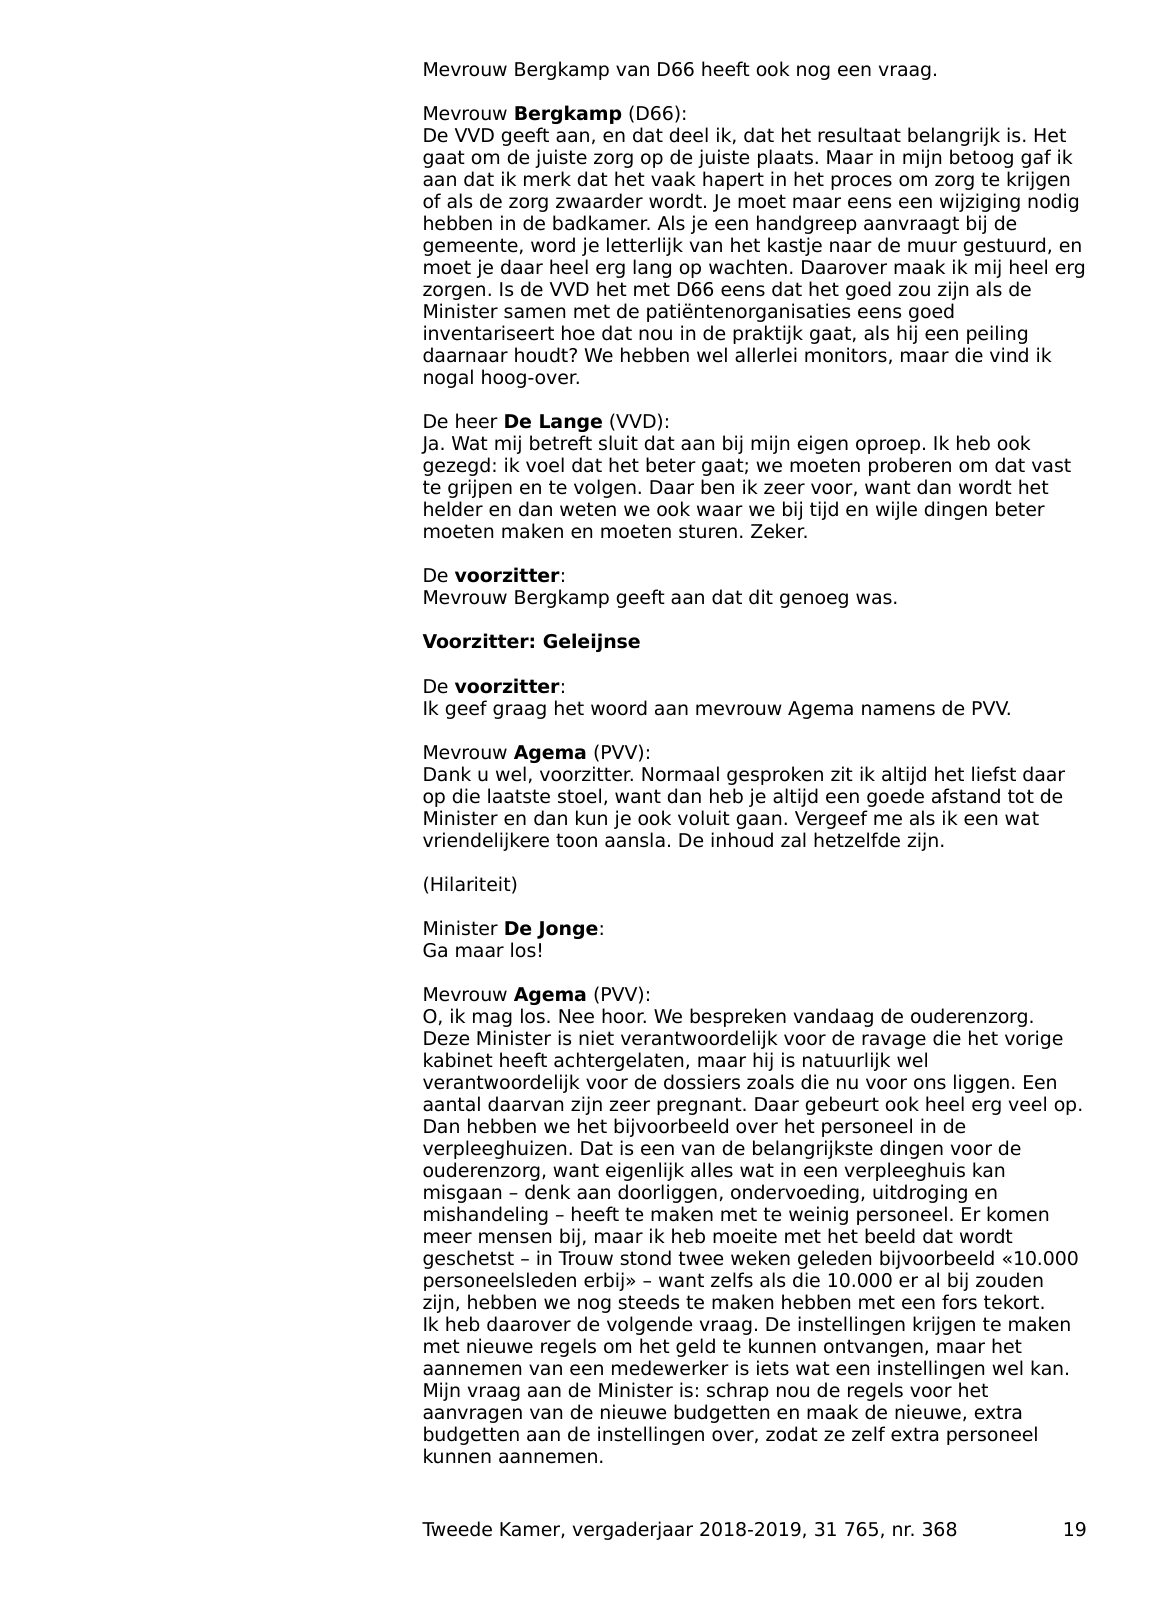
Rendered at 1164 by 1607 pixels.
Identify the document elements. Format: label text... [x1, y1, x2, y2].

text Ik geef graag het woord aan mevrouw Agema namens de PVV. [422, 697, 1087, 719]
text Minister De Jonge: [422, 918, 1087, 940]
text (Hilariteit) [422, 874, 1087, 896]
text Ja. Wat mij betreft sluit dat aan bij mijn eigen oproep. Ik heb ook gezegd: ik voel dat het beter gaat; we moeten proberen om dat vast te grijpen en te volgen. Daar ben ik zeer voor, want dan wordt het helder en dan weten we ook waar we bij tijd en wijle dingen beter moeten maken en moeten sturen. Zeker. [422, 433, 1087, 543]
text Dank u wel, voorzitter. Normaal gesproken zit ik altijd het liefst daar op die laatste stoel, want dan heb je altijd een goede afstand tot de Minister en dan kun je ook voluit gaan. Vergeef me als ik een wat vriendelijkere toon aansla. De inhoud zal hetzelfde zijn. [422, 764, 1087, 852]
text Mevrouw Bergkamp van D66 heeft ook nog een vraag. [422, 59, 1087, 81]
text Mevrouw Bergkamp geeft aan dat dit genoeg was. [422, 587, 1087, 609]
text De voorzitter: [422, 676, 1087, 697]
text Mevrouw Agema (PVV): [422, 742, 1087, 764]
text De heer De Lange (VVD): [422, 411, 1087, 433]
text Mevrouw Agema (PVV): [422, 984, 1087, 1006]
text Ik heb daarover de volgende vraag. De instellingen krijgen te maken met nieuwe regels om het geld te kunnen ontvangen, maar het aannemen van een medewerker is iets wat een instellingen wel kan. Mijn vraag aan de Minister is: schrap nou de regels voor het aanvragen van de nieuwe budgetten en maak de nieuwe, extra budgetten aan de instellingen over, zodat ze zelf extra personeel kunnen aannemen. [422, 1314, 1087, 1468]
text De VVD geeft aan, en dat deel ik, dat het resultaat belangrijk is. Het gaat om de juiste zorg op de juiste plaats. Maar in mijn betoog gaf ik aan dat ik merk dat het vaak hapert in het proces om zorg te krijgen of als de zorg zwaarder wordt. Je moet maar eens een wijziging nodig hebben in de badkamer. Als je een handgreep aanvraagt bij de gemeente, word je letterlijk van het kastje naar de muur gestuurd, en moet je daar heel erg lang op wachten. Daarover maak ik mij heel erg zorgen. Is de VVD het met D66 eens dat het goed zou zijn als de Minister samen met de patiëntenorganisaties eens goed inventariseert hoe dat nou in de praktijk gaat, als hij een peiling daarnaar houdt? We hebben wel allerlei monitors, maar die vind ik nogal hoog-over. [422, 125, 1087, 389]
text Ga maar los! [422, 940, 1087, 962]
text De voorzitter: [422, 565, 1087, 587]
text Voorzitter: Geleijnse [422, 631, 1087, 653]
text Mevrouw Bergkamp (D66): [422, 103, 1087, 125]
text O, ik mag los. Nee hoor. We bespreken vandaag de ouderenzorg. Deze Minister is niet verantwoordelijk voor de ravage die het vorige kabinet heeft achtergelaten, maar hij is natuurlijk wel verantwoordelijk voor de dossiers zoals die nu voor ons liggen. Een aantal daarvan zijn zeer pregnant. Daar gebeurt ook heel erg veel op. Dan hebben we het bijvoorbeeld over het personeel in de verpleeghuizen. Dat is een van de belangrijkste dingen voor de ouderenzorg, want eigenlijk alles wat in een verpleeghuis kan misgaan – denk aan doorliggen, ondervoeding, uitdroging en mishandeling – heeft te maken met te weinig personeel. Er komen meer mensen bij, maar ik heb moeite met het beeld dat wordt geschetst – in Trouw stond twee weken geleden bijvoorbeeld «10.000 personeelsleden erbij» – want zelfs als die 10.000 er al bij zouden zijn, hebben we nog steeds te maken hebben met een fors tekort. [422, 1006, 1087, 1314]
